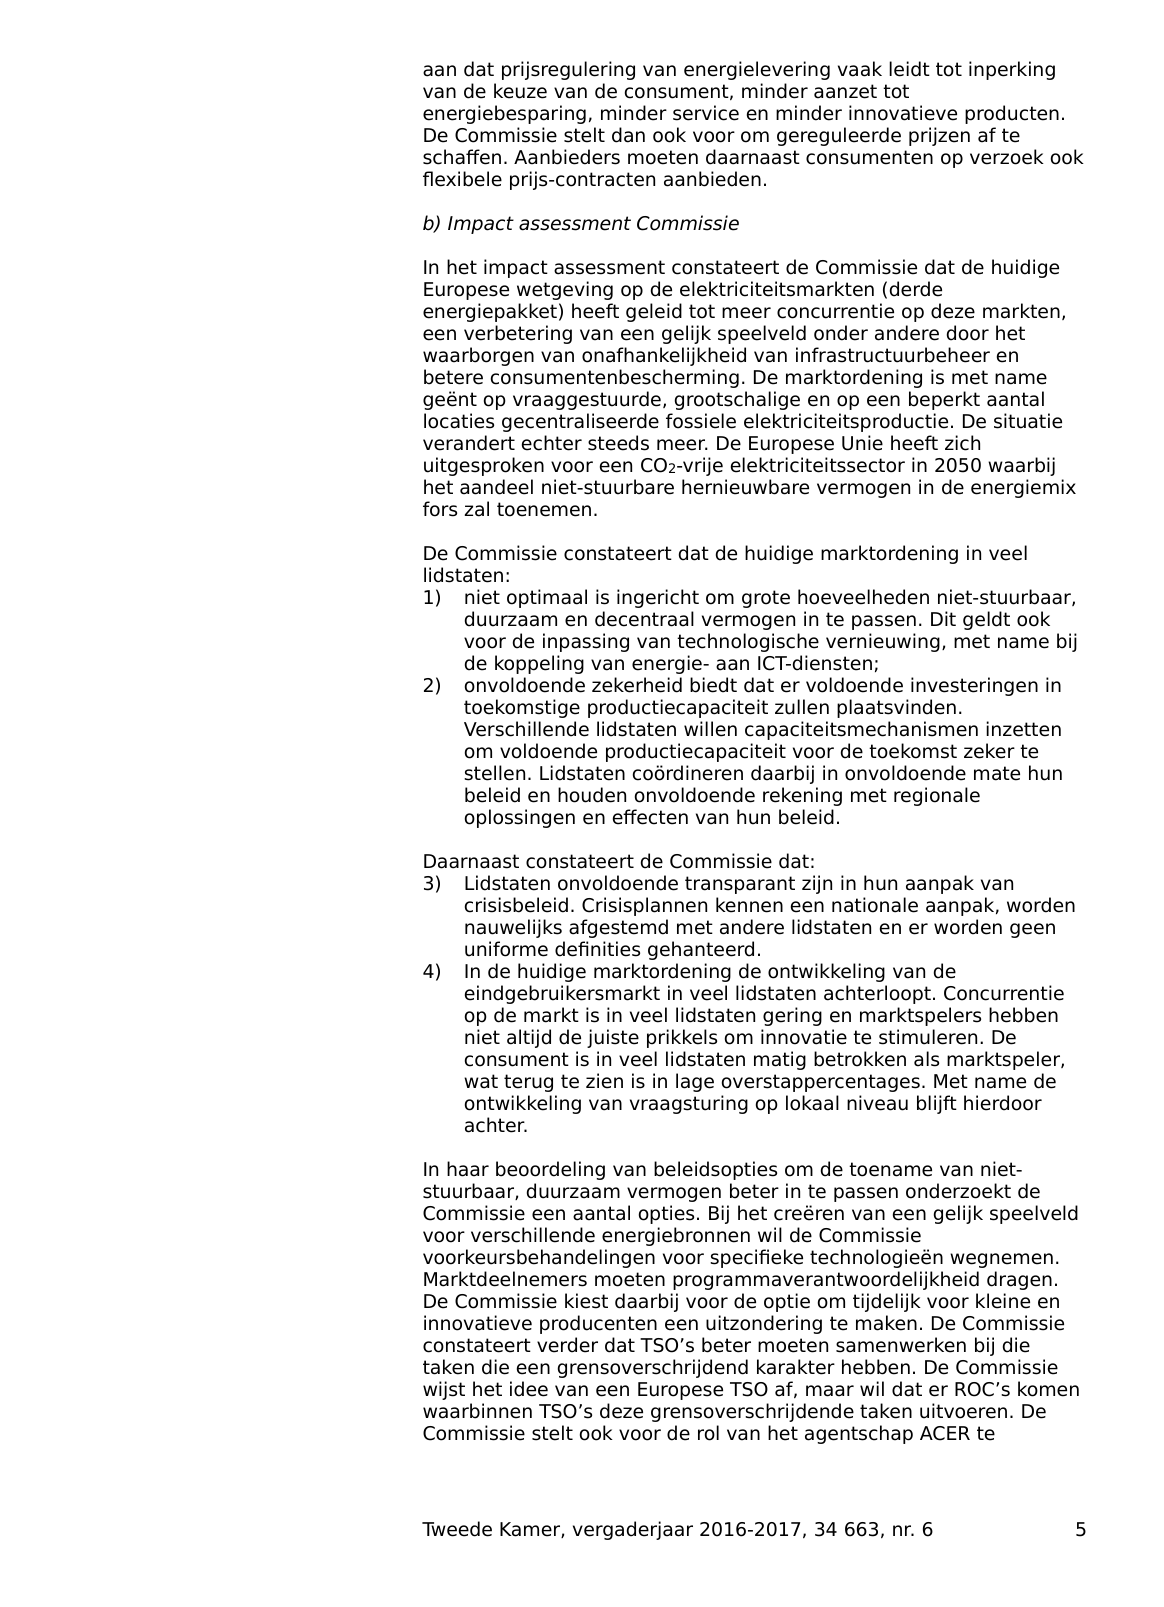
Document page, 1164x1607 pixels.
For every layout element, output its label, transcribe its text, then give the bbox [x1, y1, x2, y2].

subtitle b) Impact assessment Commissie [422, 213, 1087, 235]
text Daarnaast constateert de Commissie dat: [422, 851, 1087, 873]
text 4) In de huidige marktordening de ontwikkeling van de eindgebruikersmarkt in veel lidstaten achterloopt. Concurrentie op de markt is in veel lidstaten gering en marktspelers hebben niet altijd de juiste prikkels om innovatie te stimuleren. De consument is in veel lidstaten matig betrokken als marktspeler, wat terug te zien is in lage overstappercentages. Met name de ontwikkeling van vraagsturing op lokaal niveau blijft hierdoor achter. [422, 961, 1087, 1137]
text aan dat prijsregulering van energielevering vaak leidt tot inperking van de keuze van de consument, minder aanzet tot energiebesparing, minder service en minder innovatieve producten. De Commissie stelt dan ook voor om gereguleerde prijzen af te schaffen. Aanbieders moeten daarnaast consumenten op verzoek ook flexibele prijs-contracten aanbieden. [422, 59, 1087, 191]
text In het impact assessment constateert de Commissie dat de huidige Europese wetgeving op de elektriciteitsmarkten (derde energiepakket) heeft geleid tot meer concurrentie op deze markten, een verbetering van een gelijk speelveld onder andere door het waarborgen van onafhankelijkheid van infrastructuurbeheer en betere consumentenbescherming. De marktordening is met name geënt op vraaggestuurde, grootschalige en op een beperkt aantal locaties gecentraliseerde fossiele elektriciteitsproductie. De situatie verandert echter steeds meer. De Europese Unie heeft zich uitgesproken voor een CO2-vrije elektriciteitssector in 2050 waarbij het aandeel niet-stuurbare hernieuwbare vermogen in de energiemix fors zal toenemen. [422, 257, 1087, 521]
text In haar beoordeling van beleidsopties om de toename van niet-stuurbaar, duurzaam vermogen beter in te passen onderzoekt de Commissie een aantal opties. Bij het creëren van een gelijk speelveld voor verschillende energiebronnen wil de Commissie voorkeursbehandelingen voor specifieke technologieën wegnemen. Marktdeelnemers moeten programmaverantwoordelijkheid dragen. De Commissie kiest daarbij voor de optie om tijdelijk voor kleine en innovatieve producenten een uitzondering te maken. De Commissie constateert verder dat TSO’s beter moeten samenwerken bij die taken die een grensoverschrijdend karakter hebben. De Commissie wijst het idee van een Europese TSO af, maar wil dat er ROC’s komen waarbinnen TSO’s deze grensoverschrijdende taken uitvoeren. De Commissie stelt ook voor de rol van het agentschap ACER te [422, 1159, 1087, 1445]
text 1) niet optimaal is ingericht om grote hoeveelheden niet-stuurbaar, duurzaam en decentraal vermogen in te passen. Dit geldt ook voor de inpassing van technologische vernieuwing, met name bij de koppeling van energie- aan ICT-diensten; [422, 587, 1087, 675]
text 3) Lidstaten onvoldoende transparant zijn in hun aanpak van crisisbeleid. Crisisplannen kennen een nationale aanpak, worden nauwelijks afgestemd met andere lidstaten en er worden geen uniforme definities gehanteerd. [422, 873, 1087, 961]
text De Commissie constateert dat de huidige marktordening in veel lidstaten: [422, 543, 1087, 587]
text 2) onvoldoende zekerheid biedt dat er voldoende investeringen in toekomstige productiecapaciteit zullen plaatsvinden. Verschillende lidstaten willen capaciteitsmechanismen inzetten om voldoende productiecapaciteit voor de toekomst zeker te stellen. Lidstaten coördineren daarbij in onvoldoende mate hun beleid en houden onvoldoende rekening met regionale oplossingen en effecten van hun beleid. [422, 675, 1087, 829]
